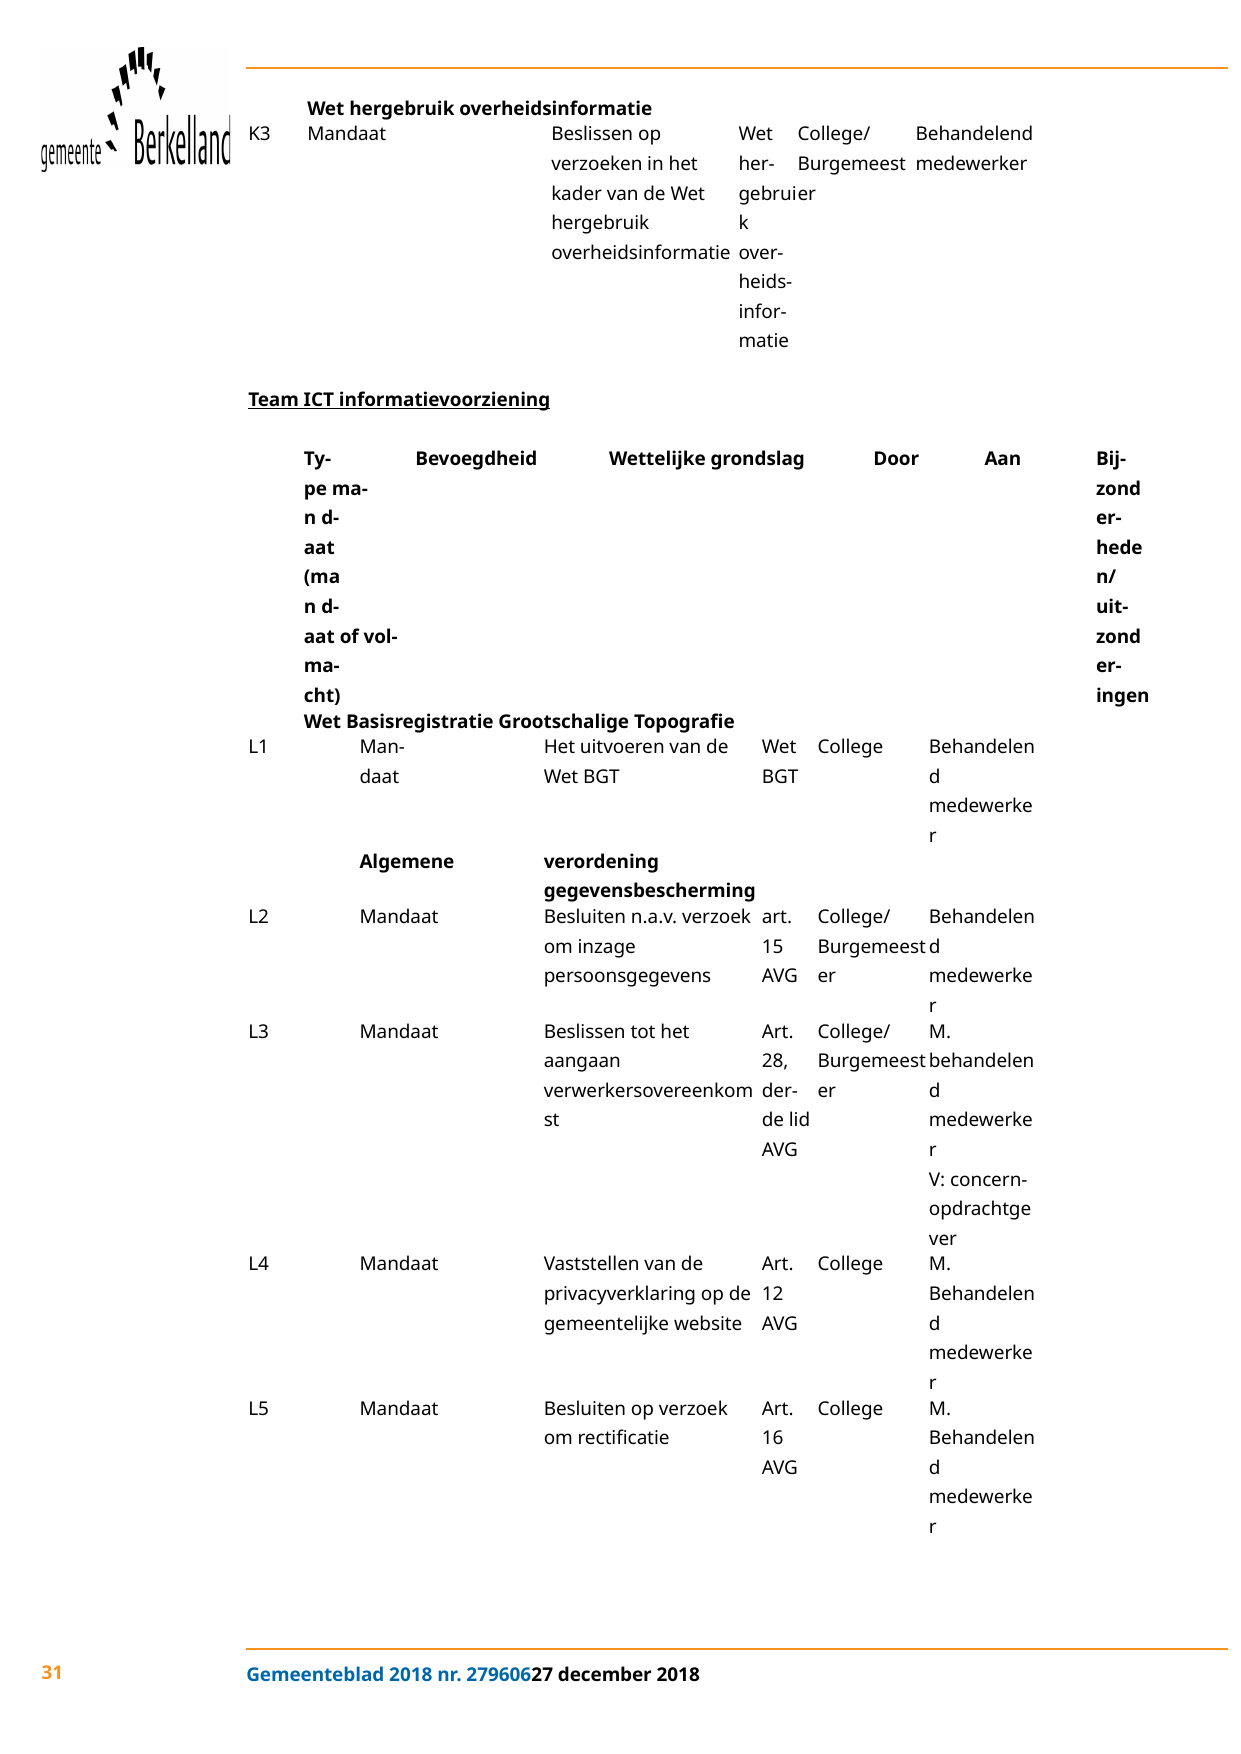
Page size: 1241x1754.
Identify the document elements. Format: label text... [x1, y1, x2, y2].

table_cell M. behandelend medewerker V: concern- opdrachtgever [929, 1018, 1040, 1251]
table_cell Art. 28, der- de lid AVG [762, 1018, 817, 1251]
table_cell [929, 848, 1040, 903]
table_cell Vaststellen van de privacyverklaring op de gemeentelijke website [544, 1251, 762, 1395]
table_cell Beslissen op verzoeken in het kader van de Wet hergebruik overheidsinformatie [551, 121, 738, 353]
table_header Wettelijke grondslag [609, 445, 873, 708]
table_cell Wet BGT [762, 734, 817, 848]
table_cell L2 [248, 903, 359, 1018]
table_cell [1040, 734, 1152, 848]
table_cell [1034, 121, 1152, 353]
table_cell [1040, 1395, 1152, 1539]
table_cell Het uitvoeren van de Wet BGT [544, 734, 762, 848]
table_cell Algemene [359, 848, 543, 903]
picture [41, 47, 231, 172]
table_cell Behandelend medewerker [929, 903, 1040, 1018]
table_cell L5 [248, 1395, 359, 1539]
table_cell [248, 848, 359, 903]
table_cell Beslissen tot het aangaan verwerkersovereenkomst [544, 1018, 762, 1251]
table_header Door [873, 445, 984, 708]
table_cell L4 [248, 1251, 359, 1395]
table_cell [1040, 1018, 1152, 1251]
table_cell K3 [248, 121, 307, 353]
table_cell Mandaat [359, 903, 543, 1018]
table_cell L1 [248, 734, 359, 848]
table_cell [1040, 848, 1152, 903]
table_cell [762, 848, 817, 903]
table_cell College [817, 1251, 929, 1395]
table_cell Behandelend medewerker [929, 734, 1040, 848]
table_cell Wet Basisregistratie Grootschalige Topografie [304, 708, 1152, 733]
table_cell [248, 95, 307, 121]
table_cell College/ Burgemeester [817, 903, 929, 1018]
table_cell [1040, 1251, 1152, 1395]
table_cell Wet her- gebruik over- heids- infor- matie [738, 121, 797, 353]
table_cell Art. 12 AVG [762, 1251, 817, 1395]
table_cell L3 [248, 1018, 359, 1251]
table_cell College [817, 734, 929, 848]
table_header Bij-zonder- heden/ uit-zonder- ingen [1096, 445, 1152, 708]
table_header Ty- pe ma- n d- aat (ma n d- aat of vol- ma- cht) [304, 445, 415, 708]
table_cell [248, 708, 304, 733]
table_cell Wet hergebruik overheidsinformatie [307, 95, 1152, 121]
table_cell Besluiten n.a.v. verzoek om inzage persoonsgegevens [544, 903, 762, 1018]
text Team ICT informatievoorziening [248, 386, 1152, 412]
table_cell [817, 848, 929, 903]
table_cell M. Behandelend medewerker [929, 1395, 1040, 1539]
table_cell Art. 16 AVG [762, 1395, 817, 1539]
table_cell M. Behandelend medewerker [929, 1251, 1040, 1395]
table_cell verordening gegevensbescherming [544, 848, 762, 903]
table_cell College/ Burgemeester [797, 121, 915, 353]
table_cell College/ Burgemeester [817, 1018, 929, 1251]
table_cell College [817, 1395, 929, 1539]
table_cell Besluiten op verzoek om rectificatie [544, 1395, 762, 1539]
table_cell Mandaat [359, 1251, 543, 1395]
table_header Aan [984, 445, 1096, 708]
table_cell Mandaat [307, 121, 551, 353]
table_cell Mandaat [359, 1018, 543, 1251]
table_cell [1040, 903, 1152, 1018]
table_cell Man- daat [359, 734, 543, 848]
table_cell Mandaat [359, 1395, 543, 1539]
table_cell Behandelend medewerker [915, 121, 1033, 353]
table_header Bevoegdheid [415, 445, 609, 708]
table_header [248, 445, 304, 708]
table_cell art. 15 AVG [762, 903, 817, 1018]
